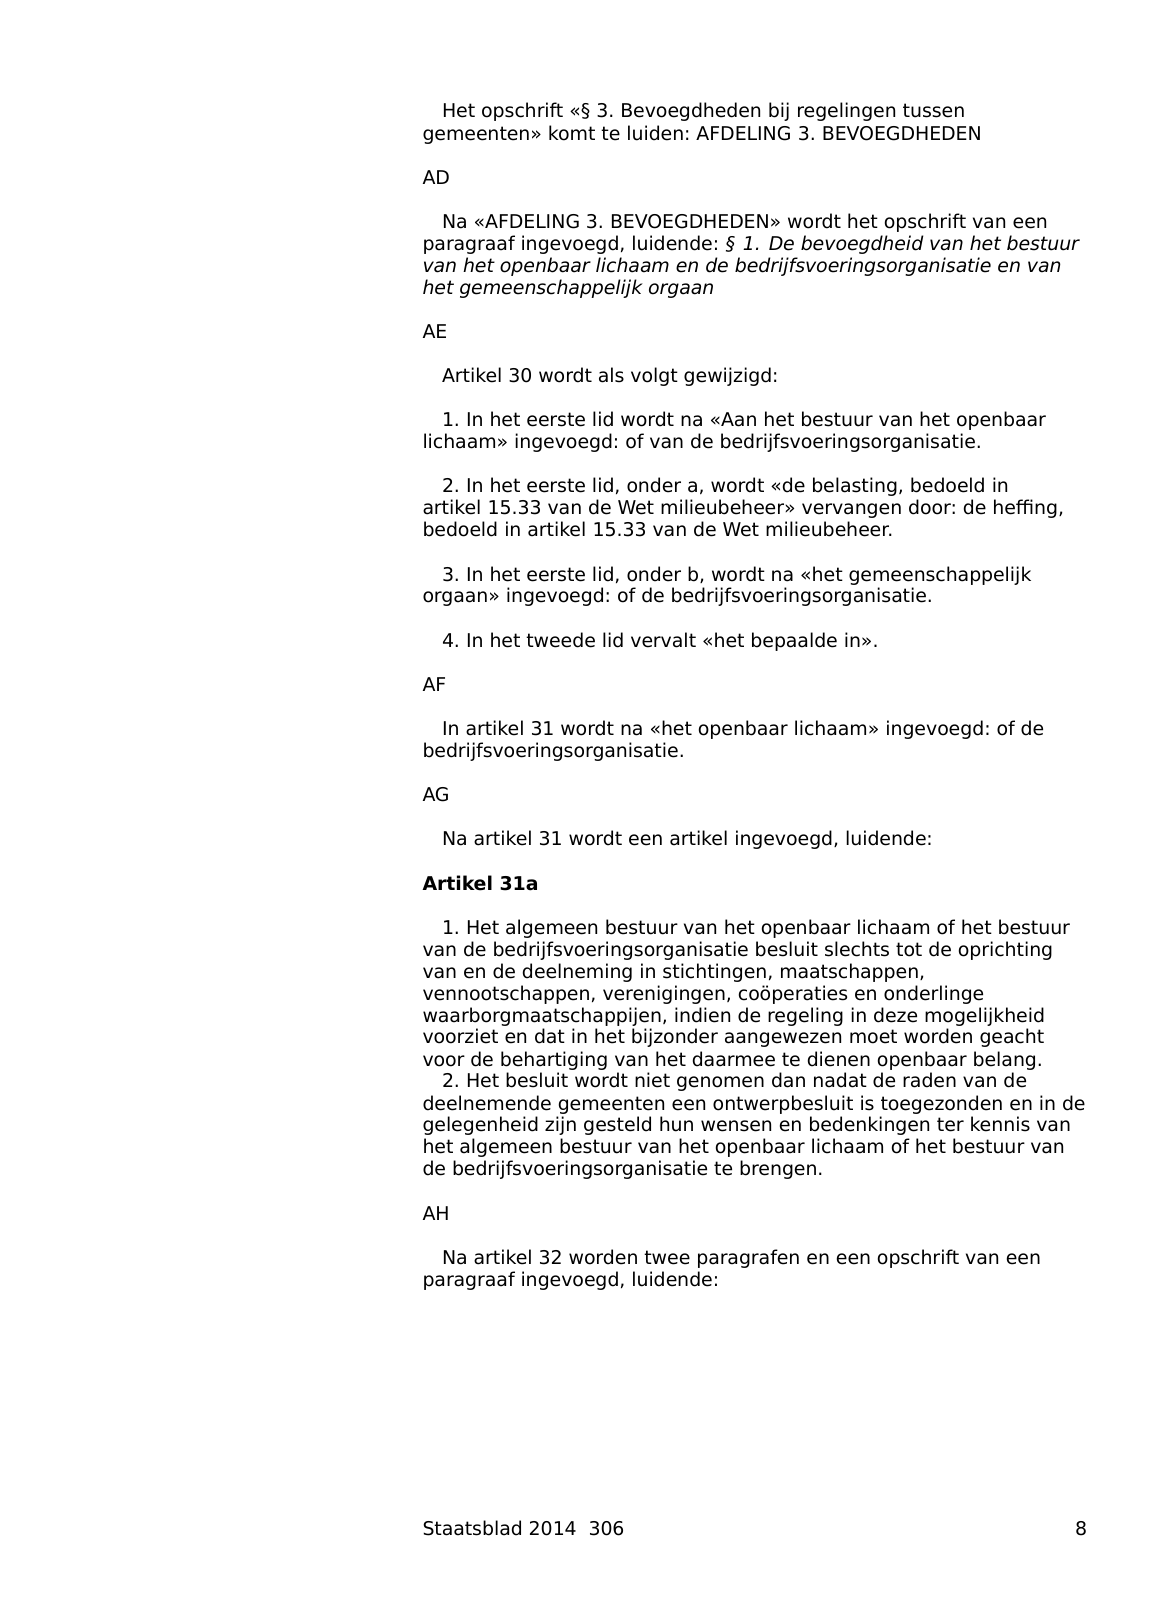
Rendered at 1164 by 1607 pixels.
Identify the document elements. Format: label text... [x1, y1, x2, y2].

text Na artikel 32 worden twee paragrafen en een opschrift van een paragraaf ingevoegd, luidende: [422, 1247, 1087, 1291]
text 1. Het algemeen bestuur van het openbaar lichaam of het bestuur van de bedrijfsvoeringsorganisatie besluit slechts tot de oprichting van en de deelneming in stichtingen, maatschappen, vennootschappen, verenigingen, coöperaties en onderlinge waarborgmaatschappijen, indien de regeling in deze mogelijkheid voorziet en dat in het bijzonder aangewezen moet worden geacht voor de behartiging van het daarmee te dienen openbaar belang. [422, 917, 1087, 1070]
text 2. Het besluit wordt niet genomen dan nadat de raden van de deelnemende gemeenten een ontwerpbesluit is toegezonden en in de gelegenheid zijn gesteld hun wensen en bedenkingen ter kennis van het algemeen bestuur van het openbaar lichaam of het bestuur van de bedrijfsvoeringsorganisatie te brengen. [422, 1070, 1087, 1180]
text 3. In het eerste lid, onder b, wordt na «het gemeenschappelijk orgaan» ingevoegd: of de bedrijfsvoeringsorganisatie. [422, 563, 1087, 607]
text Na «AFDELING 3. BEVOEGDHEDEN» wordt het opschrift van een paragraaf ingevoegd, luidende: § 1. De bevoegdheid van het bestuur van het openbaar lichaam en de bedrijfsvoeringsorganisatie en van het gemeenschappelijk orgaan [422, 211, 1087, 299]
text AG [422, 784, 1087, 806]
text Artikel 30 wordt als volgt gewijzigd: [422, 365, 1087, 387]
text 2. In het eerste lid, onder a, wordt «de belasting, bedoeld in artikel 15.33 van de Wet milieubeheer» vervangen door: de heffing, bedoeld in artikel 15.33 van de Wet milieubeheer. [422, 475, 1087, 541]
text 1. In het eerste lid wordt na «Aan het bestuur van het openbaar lichaam» ingevoegd: of van de bedrijfsvoeringsorganisatie. [422, 409, 1087, 453]
text AF [422, 674, 1087, 696]
text Na artikel 31 wordt een artikel ingevoegd, luidende: [422, 828, 1087, 850]
text 4. In het tweede lid vervalt «het bepaalde in». [422, 629, 1087, 652]
text Het opschrift «§ 3. Bevoegdheden bij regelingen tussen gemeenten» komt te luiden: AFDELING 3. BEVOEGDHEDEN [422, 100, 1087, 144]
text In artikel 31 wordt na «het openbaar lichaam» ingevoegd: of de bedrijfsvoeringsorganisatie. [422, 718, 1087, 762]
text AH [422, 1202, 1087, 1224]
text AE [422, 321, 1087, 343]
subtitle Artikel 31a [422, 872, 1087, 894]
text AD [422, 167, 1087, 188]
